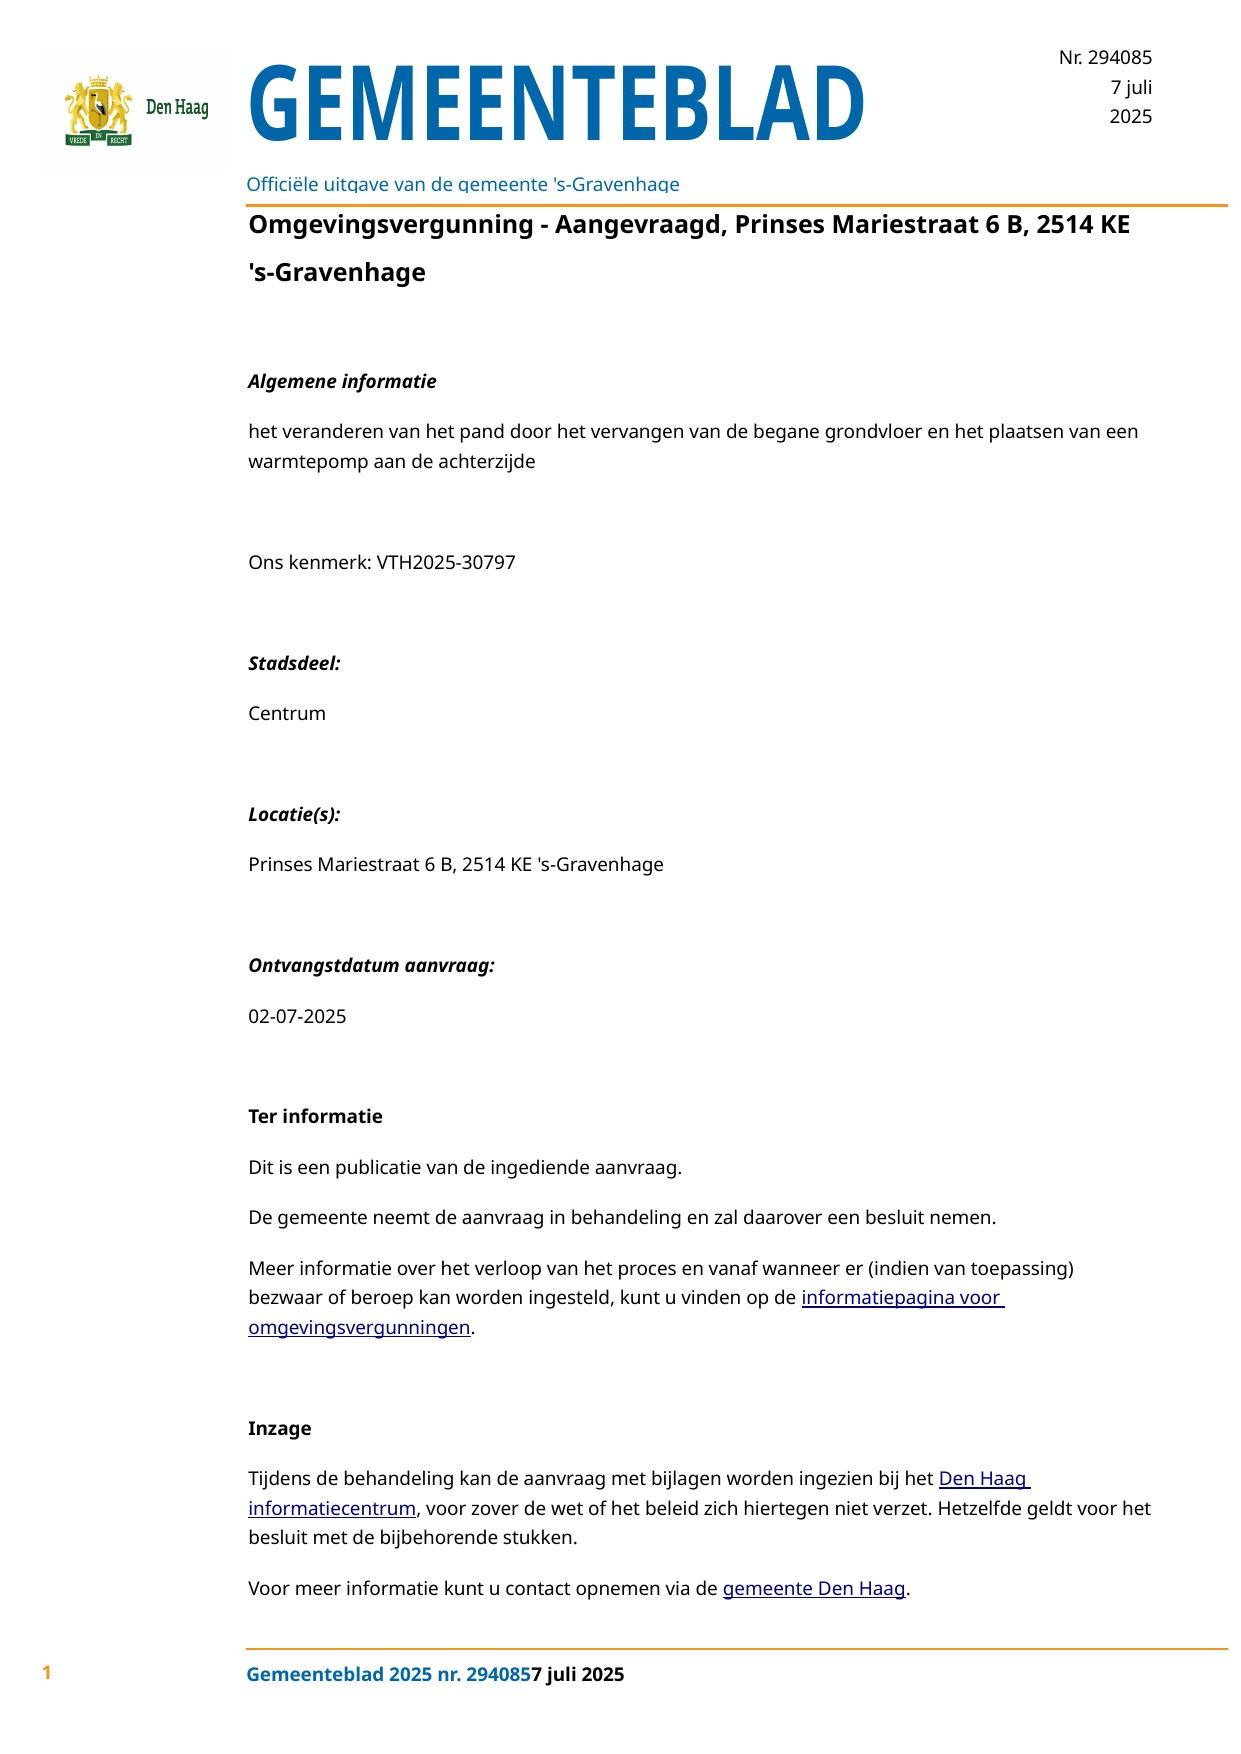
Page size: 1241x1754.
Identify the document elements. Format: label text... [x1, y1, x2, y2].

text Inzage [248, 1415, 1152, 1441]
text Ons kenmerk: VTH2025-30797 [248, 549, 1152, 575]
text De gemeente neemt de aanvraag in behandeling en zal daarover een besluit nemen. [248, 1204, 1152, 1230]
text Centrum [248, 700, 1152, 726]
text 02-07-2025 [248, 1003, 1152, 1029]
picture [41, 47, 231, 172]
text Dit is een publicatie van de ingediende aanvraag. [248, 1154, 1152, 1180]
text Prinses Mariestraat 6 B, 2514 KE 's-Gravenhage [248, 852, 1152, 877]
text Omgevingsvergunning - Aangevraagd, Prinses Mariestraat 6 B, 2514 KE 's-Gravenhage [248, 207, 1152, 288]
text Ter informatie [248, 1104, 1152, 1129]
text Voor meer informatie kunt u contact opnemen via de gemeente Den Haag. [248, 1575, 1152, 1601]
text Stadsdeel: [248, 650, 1152, 676]
text Tijdens de behandeling kan de aanvraag met bijlagen worden ingezien bij het Den Haag informatiecentrum, voor zover de wet of het beleid zich hiertegen niet verzet. Hetzelfde geldt voor het besluit met de bijbehorende stukken. [248, 1465, 1152, 1550]
text het veranderen van het pand door het vervangen van de begane grondvloer en het plaatsen van een warmtepomp aan de achterzijde [248, 419, 1152, 474]
text Locatie(s): [248, 801, 1152, 827]
text Ontvangstdatum aanvraag: [248, 952, 1152, 978]
text Algemene informatie [248, 368, 1152, 394]
text Meer informatie over het verloop van het proces en vanaf wanneer er (indien van toepassing) bezwaar of beroep kan worden ingesteld, kunt u vinden op de informatiepagina voor omgevingsvergunningen. [248, 1255, 1152, 1340]
